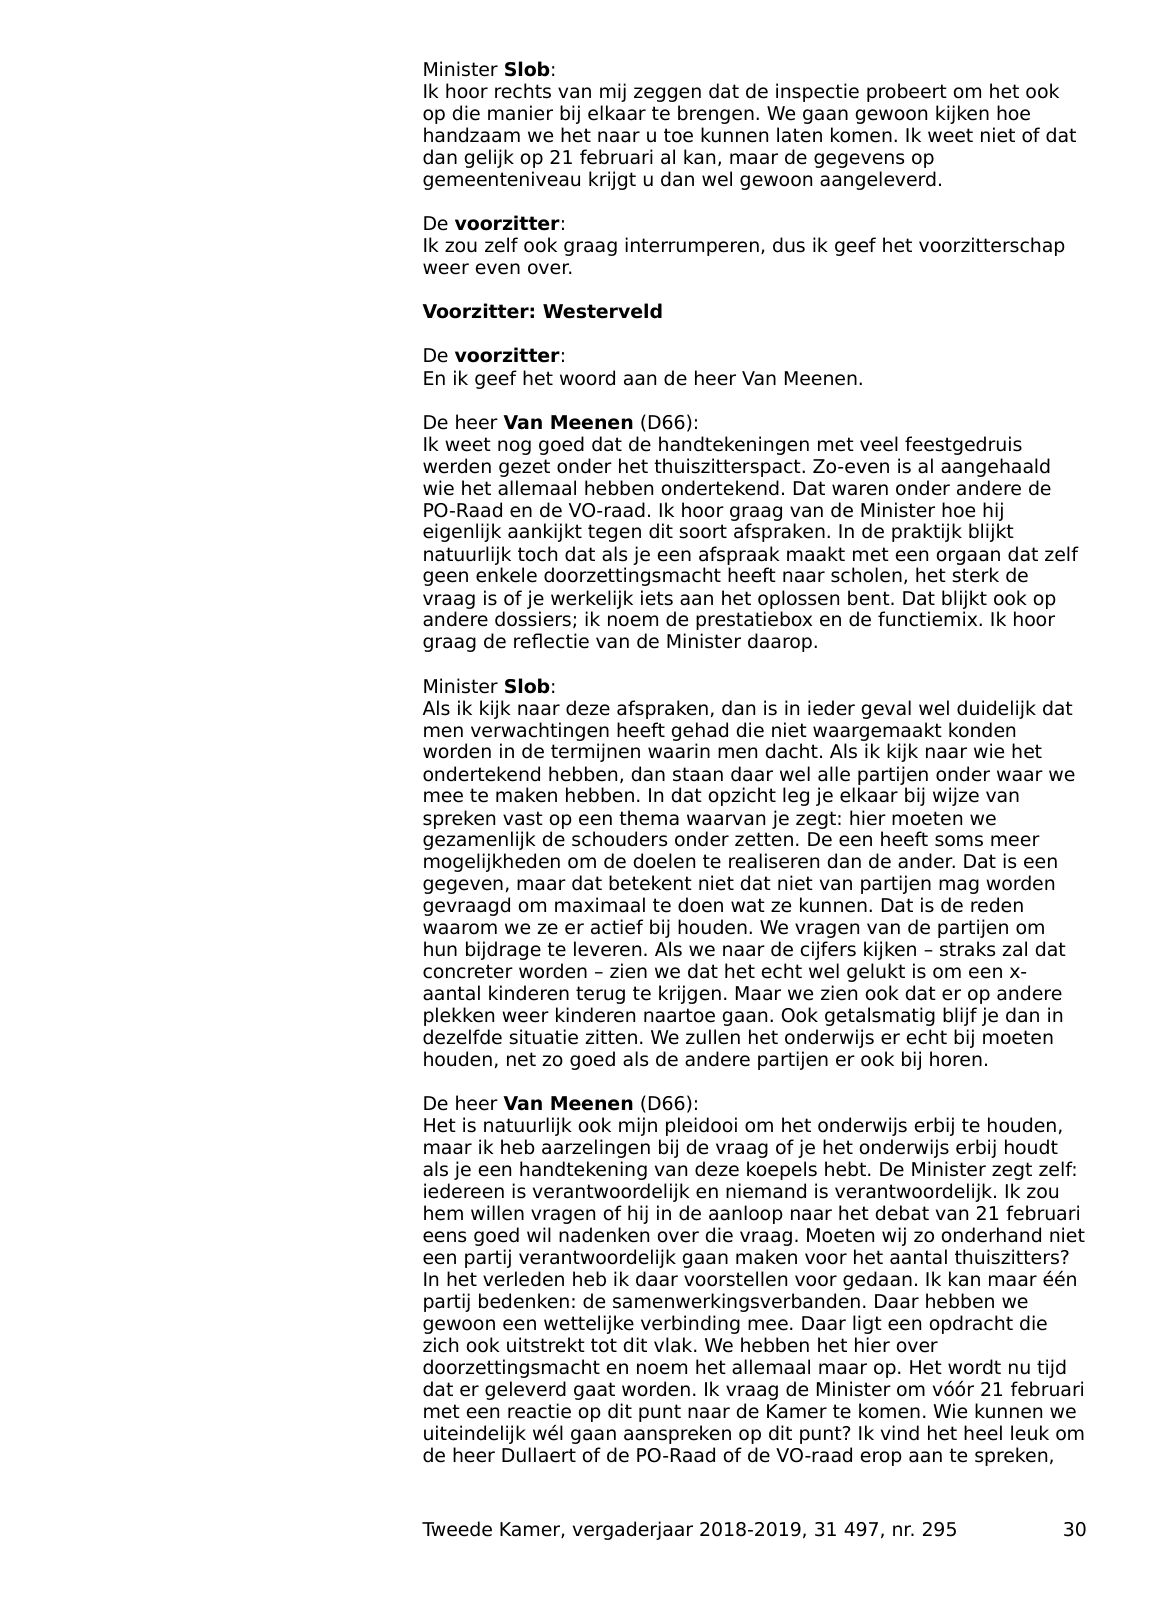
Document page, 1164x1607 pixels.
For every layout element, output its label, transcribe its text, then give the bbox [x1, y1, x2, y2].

text De voorzitter: [422, 345, 1087, 367]
text Ik hoor rechts van mij zeggen dat de inspectie probeert om het ook op die manier bij elkaar te brengen. We gaan gewoon kijken hoe handzaam we het naar u toe kunnen laten komen. Ik weet niet of dat dan gelijk op 21 februari al kan, maar de gegevens op gemeenteniveau krijgt u dan wel gewoon aangeleverd. [422, 81, 1087, 191]
text Voorzitter: Westerveld [422, 301, 1087, 323]
text De voorzitter: [422, 213, 1087, 235]
text En ik geef het woord aan de heer Van Meenen. [422, 367, 1087, 389]
text De heer Van Meenen (D66): [422, 1093, 1087, 1115]
text Als ik kijk naar deze afspraken, dan is in ieder geval wel duidelijk dat men verwachtingen heeft gehad die niet waargemaakt konden worden in de termijnen waarin men dacht. Als ik kijk naar wie het ondertekend hebben, dan staan daar wel alle partijen onder waar we mee te maken hebben. In dat opzicht leg je elkaar bij wijze van spreken vast op een thema waarvan je zegt: hier moeten we gezamenlijk de schouders onder zetten. De een heeft soms meer mogelijkheden om de doelen te realiseren dan de ander. Dat is een gegeven, maar dat betekent niet dat niet van partijen mag worden gevraagd om maximaal te doen wat ze kunnen. Dat is de reden waarom we ze er actief bij houden. We vragen van de partijen om hun bijdrage te leveren. Als we naar de cijfers kijken – straks zal dat concreter worden – zien we dat het echt wel gelukt is om een x-aantal kinderen terug te krijgen. Maar we zien ook dat er op andere plekken weer kinderen naartoe gaan. Ook getalsmatig blijf je dan in dezelfde situatie zitten. We zullen het onderwijs er echt bij moeten houden, net zo goed als de andere partijen er ook bij horen. [422, 697, 1087, 1071]
text Minister Slob: [422, 676, 1087, 697]
text Ik zou zelf ook graag interrumperen, dus ik geef het voorzitterschap weer even over. [422, 235, 1087, 279]
text Minister Slob: [422, 59, 1087, 81]
text Het is natuurlijk ook mijn pleidooi om het onderwijs erbij te houden, maar ik heb aarzelingen bij de vraag of je het onderwijs erbij houdt als je een handtekening van deze koepels hebt. De Minister zegt zelf: iedereen is verantwoordelijk en niemand is verantwoordelijk. Ik zou hem willen vragen of hij in de aanloop naar het debat van 21 februari eens goed wil nadenken over die vraag. Moeten wij zo onderhand niet een partij verantwoordelijk gaan maken voor het aantal thuiszitters? In het verleden heb ik daar voorstellen voor gedaan. Ik kan maar één partij bedenken: de samenwerkingsverbanden. Daar hebben we gewoon een wettelijke verbinding mee. Daar ligt een opdracht die zich ook uitstrekt tot dit vlak. We hebben het hier over doorzettingsmacht en noem het allemaal maar op. Het wordt nu tijd dat er geleverd gaat worden. Ik vraag de Minister om vóór 21 februari met een reactie op dit punt naar de Kamer te komen. Wie kunnen we uiteindelijk wél gaan aanspreken op dit punt? Ik vind het heel leuk om de heer Dullaert of de PO-Raad of de VO-raad erop aan te spreken, [422, 1115, 1087, 1467]
text De heer Van Meenen (D66): [422, 412, 1087, 433]
text Ik weet nog goed dat de handtekeningen met veel feestgedruis werden gezet onder het thuiszitterspact. Zo-even is al aangehaald wie het allemaal hebben ondertekend. Dat waren onder andere de PO-Raad en de VO-raad. Ik hoor graag van de Minister hoe hij eigenlijk aankijkt tegen dit soort afspraken. In de praktijk blijkt natuurlijk toch dat als je een afspraak maakt met een orgaan dat zelf geen enkele doorzettingsmacht heeft naar scholen, het sterk de vraag is of je werkelijk iets aan het oplossen bent. Dat blijkt ook op andere dossiers; ik noem de prestatiebox en de functiemix. Ik hoor graag de reflectie van de Minister daarop. [422, 433, 1087, 653]
